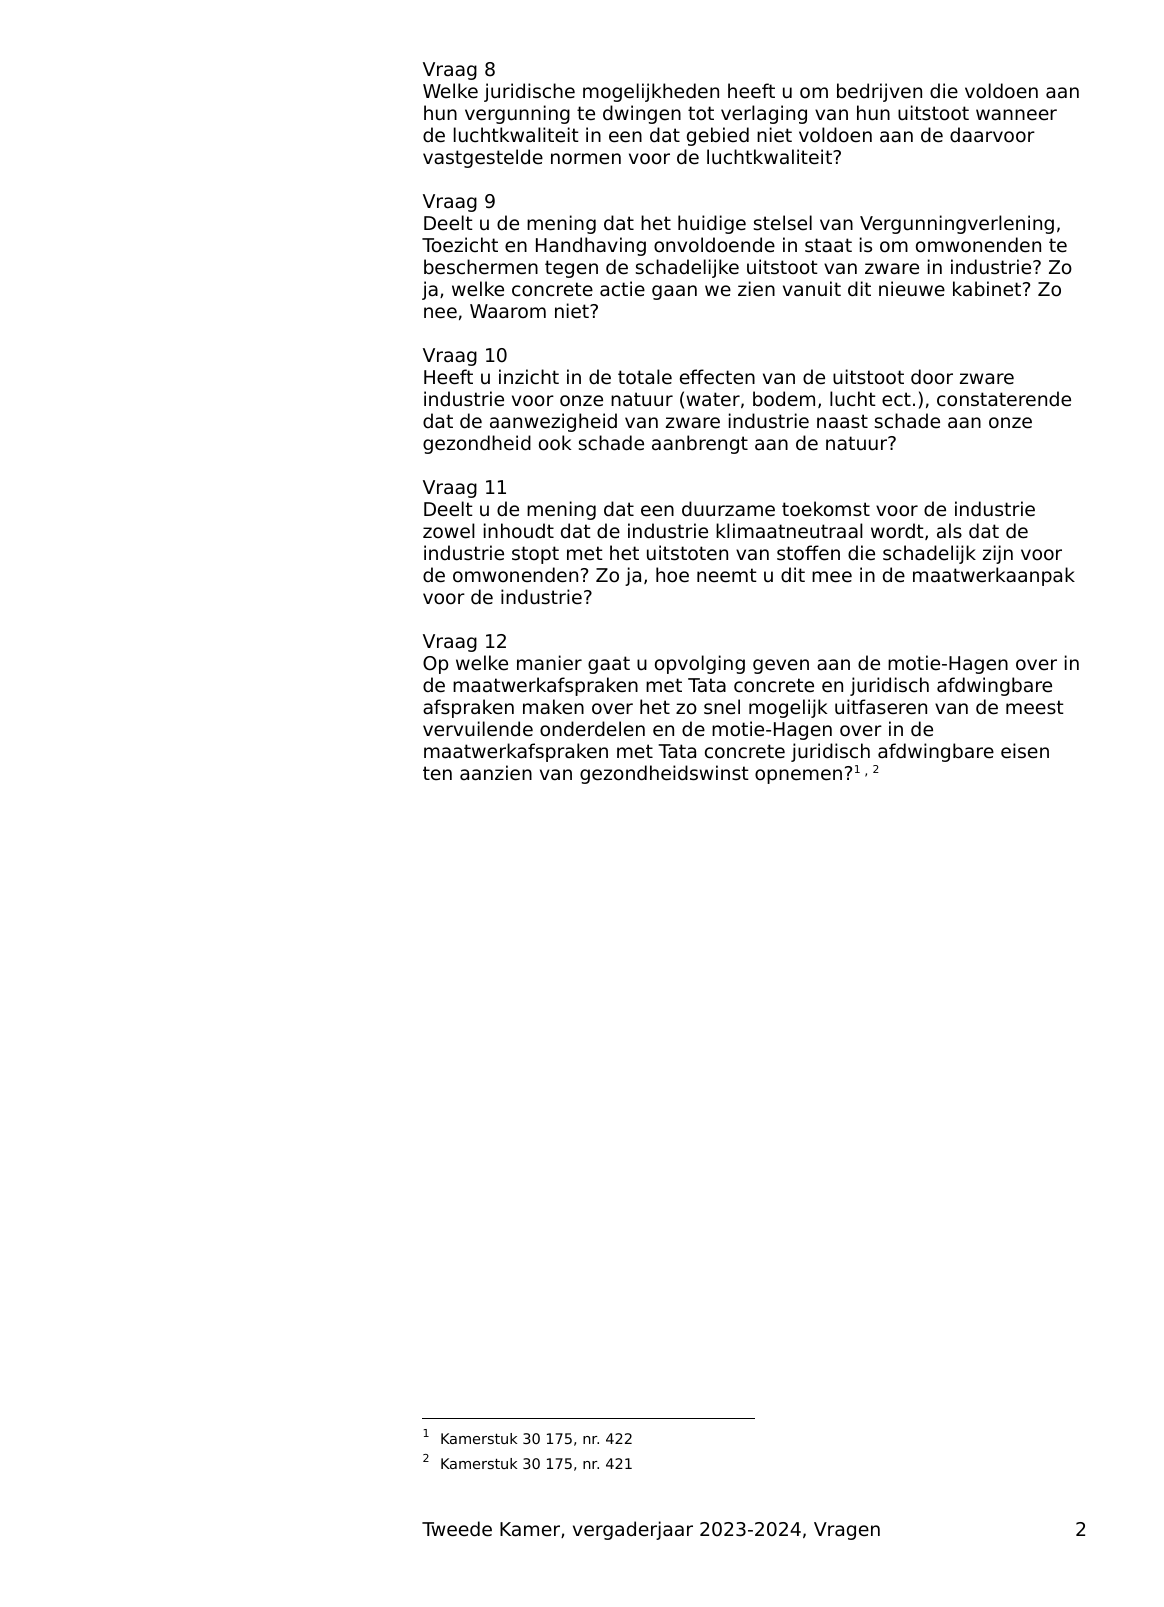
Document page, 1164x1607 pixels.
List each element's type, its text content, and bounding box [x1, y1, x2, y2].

text Vraag 8 [422, 59, 1087, 81]
text Op welke manier gaat u opvolging geven aan de motie-Hagen over in de maatwerkafspraken met Tata concrete en juridisch afdwingbare afspraken maken over het zo snel mogelijk uitfaseren van de meest vervuilende onderdelen en de motie-Hagen over in de maatwerkafspraken met Tata concrete juridisch afdwingbare eisen ten aanzien van gezondheidswinst opnemen?, [422, 653, 1087, 785]
text Vraag 11 [422, 477, 1087, 499]
text Welke juridische mogelijkheden heeft u om bedrijven die voldoen aan hun vergunning te dwingen tot verlaging van hun uitstoot wanneer de luchtkwaliteit in een dat gebied niet voldoen aan de daarvoor vastgestelde normen voor de luchtkwaliteit? [422, 81, 1087, 169]
text Kamerstuk 30 175, nr. 422 [422, 1427, 1087, 1449]
text Heeft u inzicht in de totale effecten van de uitstoot door zware industrie voor onze natuur (water, bodem, lucht ect.), constaterende dat de aanwezigheid van zware industrie naast schade aan onze gezondheid ook schade aanbrengt aan de natuur? [422, 367, 1087, 455]
text Vraag 10 [422, 345, 1087, 367]
text Vraag 12 [422, 631, 1087, 653]
text Kamerstuk 30 175, nr. 421 [422, 1452, 1087, 1474]
text Deelt u de mening dat het huidige stelsel van Vergunningverlening, Toezicht en Handhaving onvoldoende in staat is om omwonenden te beschermen tegen de schadelijke uitstoot van zware in industrie? Zo ja, welke concrete actie gaan we zien vanuit dit nieuwe kabinet? Zo nee, Waarom niet? [422, 213, 1087, 323]
text Deelt u de mening dat een duurzame toekomst voor de industrie zowel inhoudt dat de industrie klimaatneutraal wordt, als dat de industrie stopt met het uitstoten van stoffen die schadelijk zijn voor de omwonenden? Zo ja, hoe neemt u dit mee in de maatwerkaanpak voor de industrie? [422, 499, 1087, 609]
text Vraag 9 [422, 191, 1087, 213]
